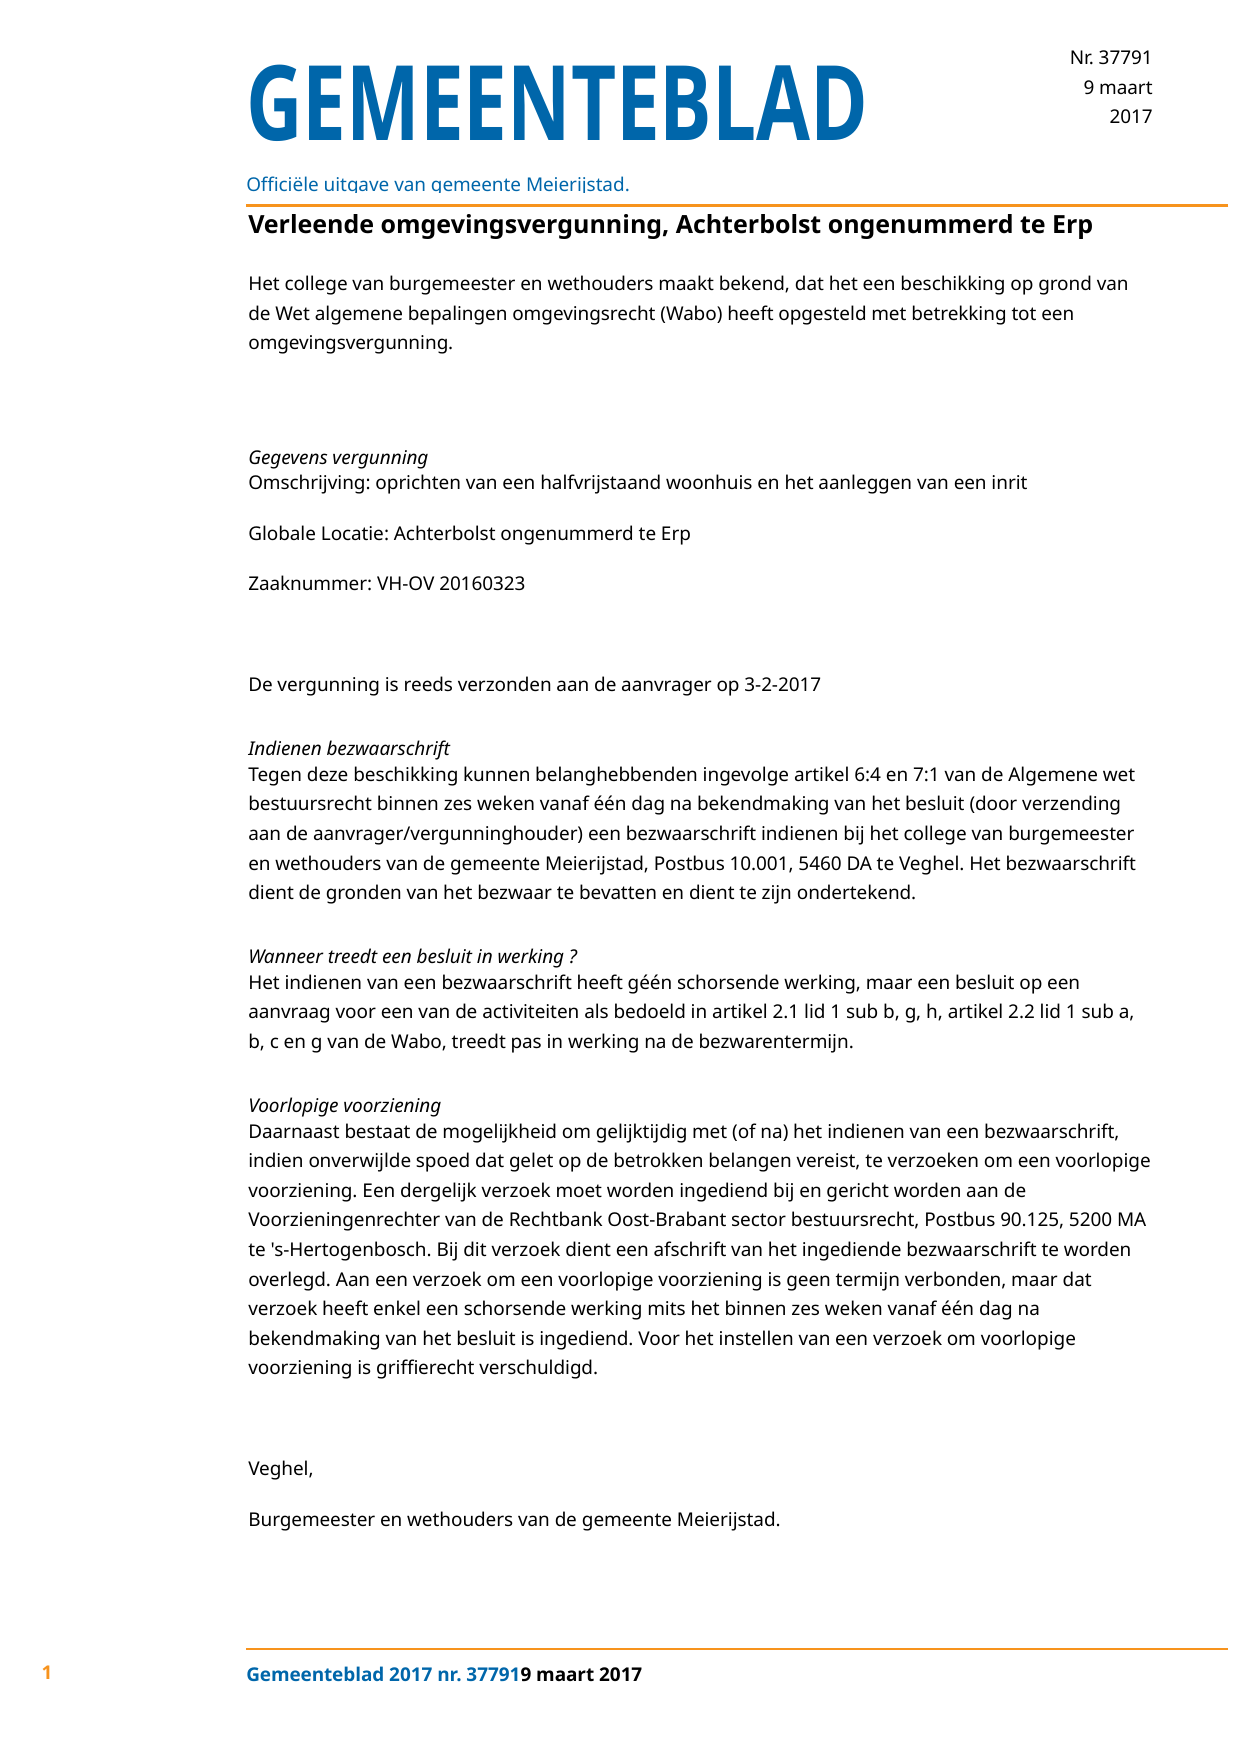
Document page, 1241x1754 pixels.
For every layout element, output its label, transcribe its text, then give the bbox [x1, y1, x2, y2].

text Voorlopige voorziening [248, 1092, 1152, 1118]
text Omschrijving: oprichten van een halfvrijstaand woonhuis en het aanleggen van een inrit [248, 469, 1152, 495]
text Indienen bezwaarschrift [248, 735, 1152, 761]
text De vergunning is reeds verzonden aan de aanvrager op 3-2-2017 [248, 671, 1152, 697]
text Zaaknummer: VH-OV 20160323 [248, 570, 1152, 596]
text Globale Locatie: Achterbolst ongenummerd te Erp [248, 520, 1152, 546]
text Het college van burgemeester en wethouders maakt bekend, dat het een beschikking op grond van de Wet algemene bepalingen omgevingsrecht (Wabo) heeft opgesteld met betrekking tot een omgevingsvergunning. [248, 270, 1152, 355]
picture [41, 47, 231, 172]
text Burgemeester en wethouders van de gemeente Meierijstad. [248, 1506, 1152, 1531]
text Tegen deze beschikking kunnen belanghebbenden ingevolge artikel 6:4 en 7:1 van de Algemene wet bestuursrecht binnen zes weken vanaf één dag na bekendmaking van het besluit (door verzending aan de aanvrager/vergunninghouder) een bezwaarschrift indienen bij het college van burgemeester en wethouders van de gemeente Meierijstad, Postbus 10.001, 5460 DA te Veghel. Het bezwaarschrift dient de gronden van het bezwaar te bevatten en dient te zijn ondertekend. [248, 761, 1152, 905]
text Gegevens vergunning [248, 444, 1152, 469]
text Daarnaast bestaat de mogelijkheid om gelijktijdig met (of na) het indienen van een bezwaarschrift, indien onverwijlde spoed dat gelet op de betrokken belangen vereist, te verzoeken om een voorlopige voorziening. Een dergelijk verzoek moet worden ingediend bij en gericht worden aan de Voorzieningenrechter van de Rechtbank Oost-Brabant sector bestuursrecht, Postbus 90.125, 5200 MA te 's-Hertogenbosch. Bij dit verzoek dient een afschrift van het ingediende bezwaarschrift te worden overlegd. Aan een verzoek om een voorlopige voorziening is geen termijn verbonden, maar dat verzoek heeft enkel een schorsende werking mits het binnen zes weken vanaf één dag na bekendmaking van het besluit is ingediend. Voor het instellen van een verzoek om voorlopige voorziening is griffierecht verschuldigd. [248, 1118, 1152, 1380]
text Veghel, [248, 1455, 1152, 1481]
text Verleende omgevingsvergunning, Achterbolst ongenummerd te Erp [248, 207, 1152, 241]
text Wanneer treedt een besluit in werking ? [248, 943, 1152, 969]
text Het indienen van een bezwaarschrift heeft géén schorsende werking, maar een besluit op een aanvraag voor een van de activiteiten als bedoeld in artikel 2.1 lid 1 sub b, g, h, artikel 2.2 lid 1 sub a, b, c en g van de Wabo, treedt pas in werking na de bezwarentermijn. [248, 969, 1152, 1054]
